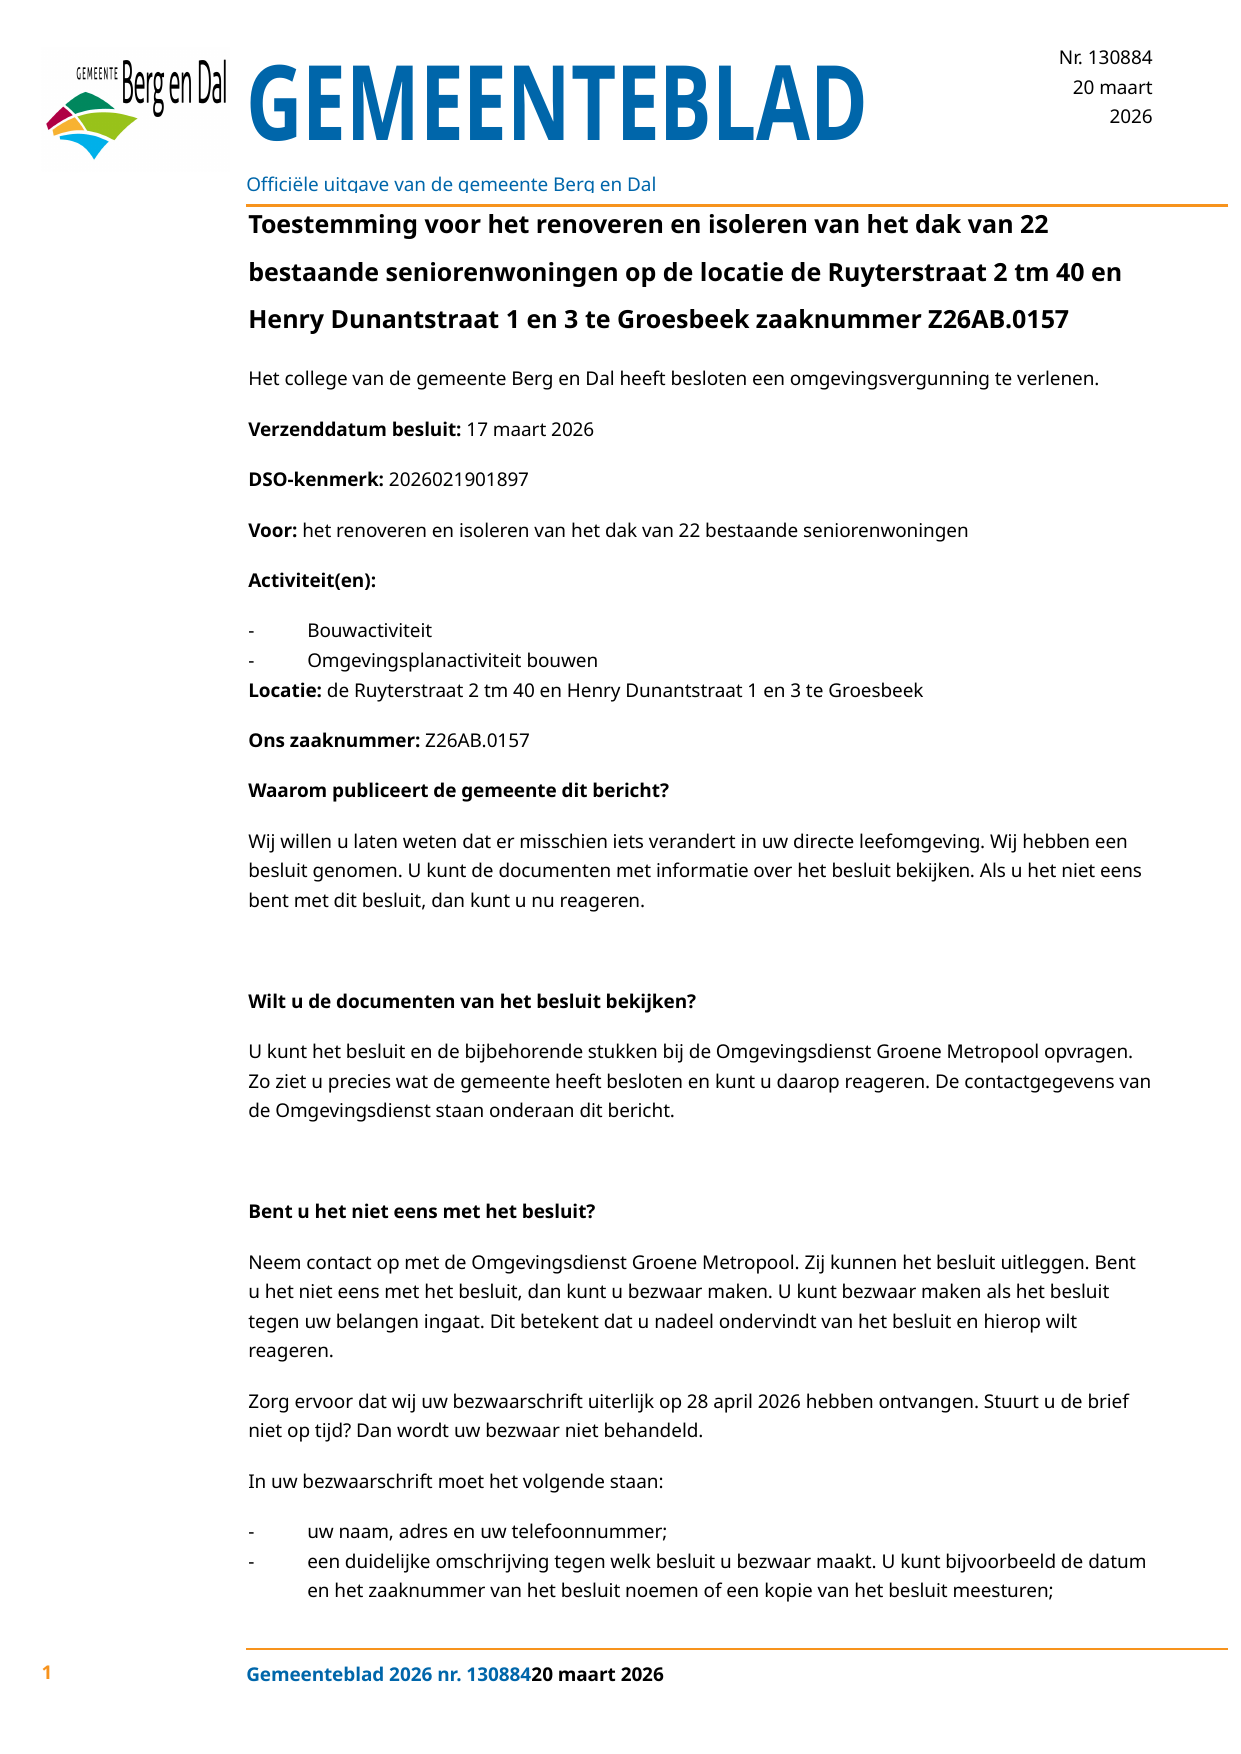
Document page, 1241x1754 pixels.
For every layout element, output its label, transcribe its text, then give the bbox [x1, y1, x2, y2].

text Waarom publiceert de gemeente dit bericht? [248, 778, 1152, 803]
text DSO-kenmerk: 2026021901897 [248, 466, 1152, 492]
text Wij willen u laten weten dat er misschien iets verandert in uw directe leefomgeving. Wij hebben een besluit genomen. U kunt de documenten met informatie over het besluit bekijken. Als u het niet eens bent met dit besluit, dan kunt u nu reageren. [248, 828, 1152, 913]
text U kunt het besluit en de bijbehorende stukken bij de Omgevingsdienst Groene Metropool opvragen. Zo ziet u precies wat de gemeente heeft besloten en kunt u daarop reageren. De contactgegevens van de Omgevingsdienst staan onderaan dit bericht. [248, 1038, 1152, 1123]
picture [41, 47, 231, 172]
text Activiteit(en): [248, 567, 1152, 593]
list een duidelijke omschrijving tegen welk besluit u bezwaar maakt. U kunt bijvoorbeeld de datum en het zaaknummer van het besluit noemen of een kopie van het besluit meesturen; [248, 1548, 1152, 1603]
list Omgevingsplanactiviteit bouwen [248, 647, 1152, 673]
text Ons zaaknummer: Z26AB.0157 [248, 727, 1152, 753]
text Wilt u de documenten van het besluit bekijken? [248, 988, 1152, 1014]
text Het college van de gemeente Berg en Dal heeft besloten een omgevingsvergunning te verlenen. [248, 366, 1152, 391]
list Bouwactiviteit [248, 618, 1152, 643]
text Zorg ervoor dat wij uw bezwaarschrift uiterlijk op 28 april 2026 hebben ontvangen. Stuurt u de brief niet op tijd? Dan wordt uw bezwaar niet behandeld. [248, 1388, 1152, 1443]
list uw naam, adres en uw telefoonnummer; [248, 1518, 1152, 1544]
text Bent u het niet eens met het besluit? [248, 1198, 1152, 1224]
text Voor: het renoveren en isoleren van het dak van 22 bestaande seniorenwoningen [248, 517, 1152, 542]
text In uw bezwaarschrift moet het volgende staan: [248, 1468, 1152, 1494]
text Verzenddatum besluit: 17 maart 2026 [248, 416, 1152, 442]
text Toestemming voor het renoveren en isoleren van het dak van 22 bestaande seniorenwoningen op de locatie de Ruyterstraat 2 tm 40 en Henry Dunantstraat 1 en 3 te Groesbeek zaaknummer Z26AB.0157 [248, 207, 1152, 336]
text Locatie: de Ruyterstraat 2 tm 40 en Henry Dunantstraat 1 en 3 te Groesbeek [248, 677, 1152, 702]
text Neem contact op met de Omgevingsdienst Groene Metropool. Zij kunnen het besluit uitleggen. Bent u het niet eens met het besluit, dan kunt u bezwaar maken. U kunt bezwaar maken als het besluit tegen uw belangen ingaat. Dit betekent dat u nadeel ondervindt van het besluit en hierop wilt reageren. [248, 1249, 1152, 1363]
